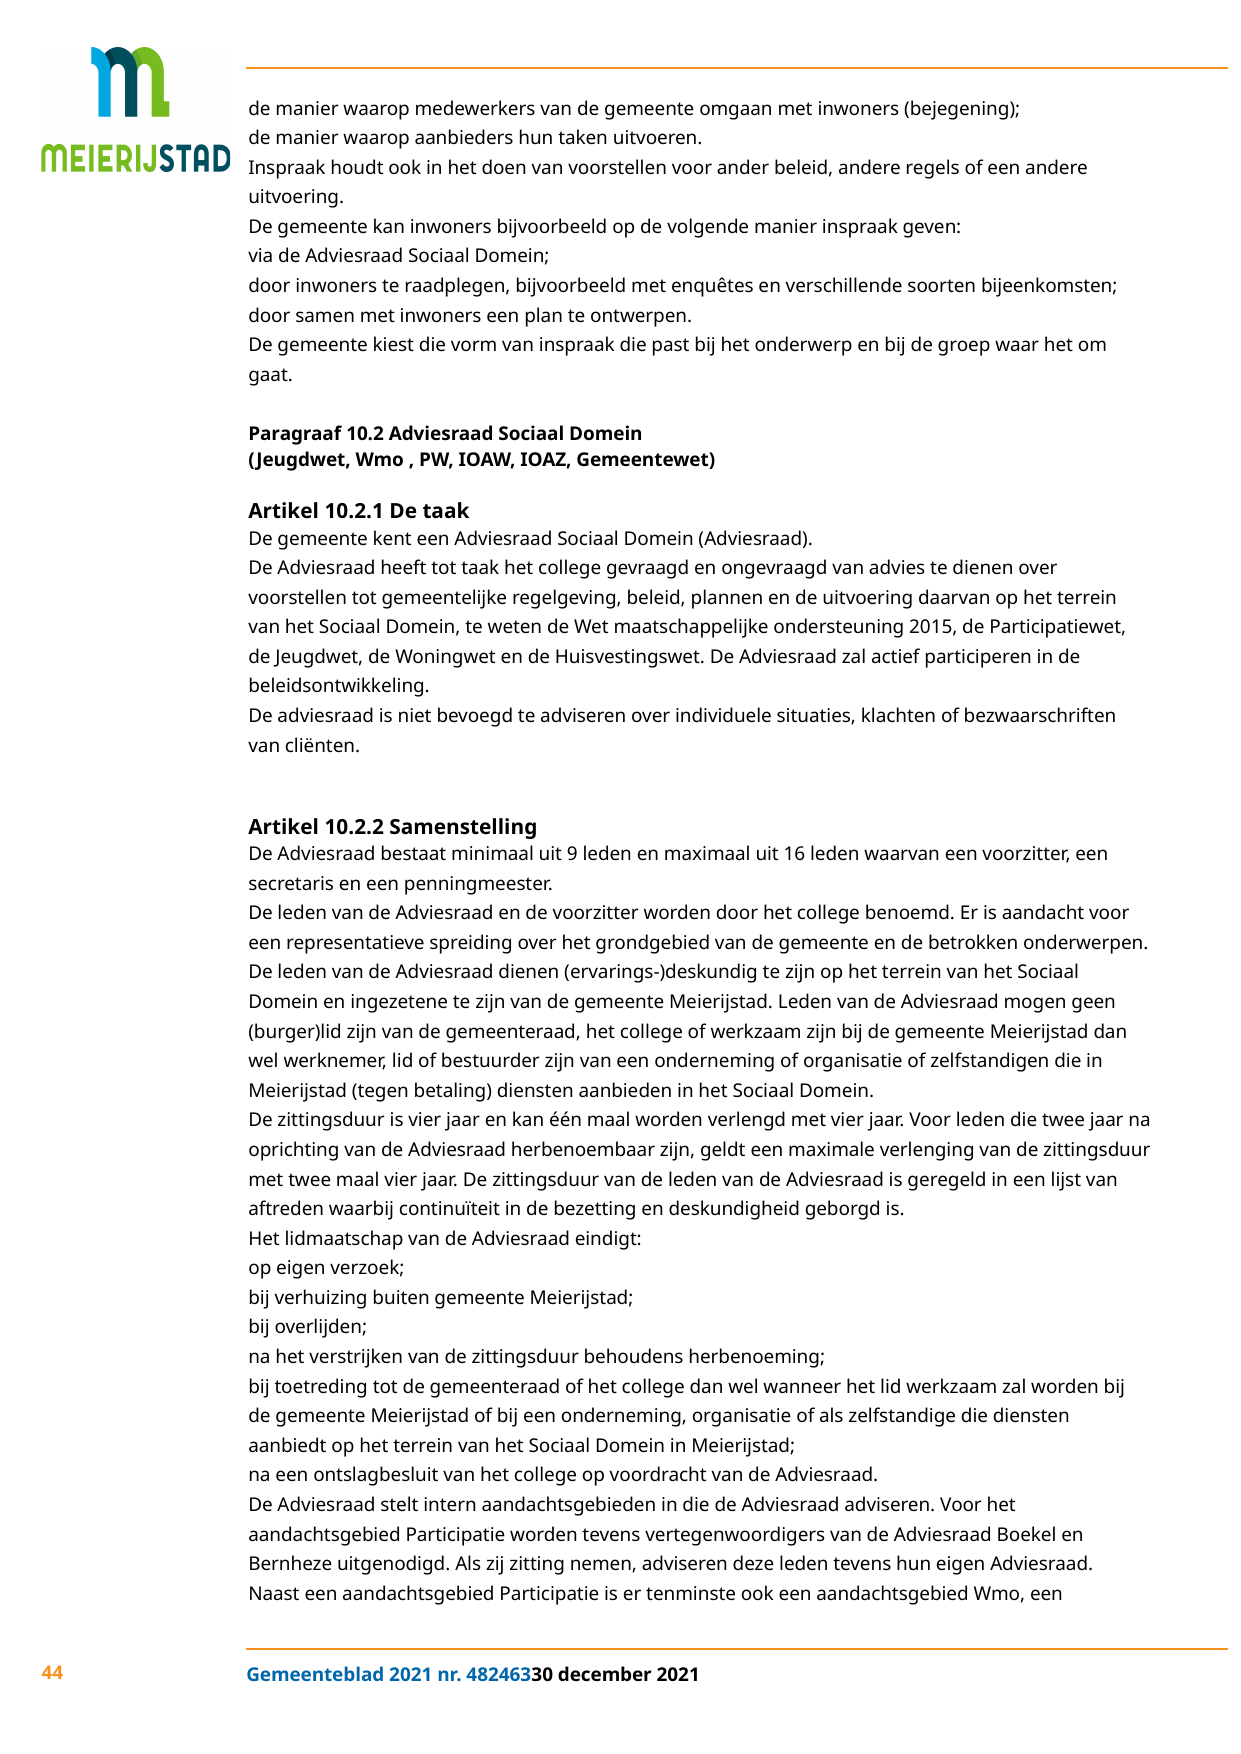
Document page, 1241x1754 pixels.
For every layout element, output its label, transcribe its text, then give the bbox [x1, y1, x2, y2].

text Artikel 10.2.2 Samenstelling [248, 812, 1152, 840]
text na een ontslagbesluit van het college op voordracht van de Adviesraad. [248, 1462, 1152, 1487]
text De Adviesraad bestaat minimaal uit 9 leden en maximaal uit 16 leden waarvan een voorzitter, een secretaris en een penningmeester. [248, 840, 1152, 896]
text De Adviesraad heeft tot taak het college gevraagd en ongevraagd van advies te dienen over voorstellen tot gemeentelijke regelgeving, beleid, plannen en de uitvoering daarvan op het terrein van het Sociaal Domein, te weten de Wet maatschappelijke ondersteuning 2015, de Participatiewet, de Jeugdwet, de Woningwet en de Huisvestingswet. De Adviesraad zal actief participeren in de beleidsontwikkeling. [248, 554, 1152, 698]
text De leden van de Adviesraad dienen (ervarings-)deskundig te zijn op het terrein van het Sociaal Domein en ingezetene te zijn van de gemeente Meierijstad. Leden van de Adviesraad mogen geen (burger)lid zijn van de gemeenteraad, het college of werkzaam zijn bij de gemeente Meierijstad dan wel werknemer, lid of bestuurder zijn van een onderneming of organisatie of zelfstandigen die in Meierijstad (tegen betaling) diensten aanbieden in het Sociaal Domein. [248, 959, 1152, 1103]
text De gemeente kan inwoners bijvoorbeeld op de volgende manier inspraak geven: [248, 213, 1152, 239]
text de manier waarop medewerkers van de gemeente omgaan met inwoners (bejegening); [248, 95, 1152, 121]
text via de Adviesraad Sociaal Domein; [248, 243, 1152, 268]
text De adviesraad is niet bevoegd te adviseren over individuele situaties, klachten of bezwaarschriften van cliënten. [248, 702, 1152, 758]
text Het lidmaatschap van de Adviesraad eindigt: [248, 1225, 1152, 1251]
text bij verhuizing buiten gemeente Meierijstad; [248, 1284, 1152, 1310]
picture [41, 47, 231, 172]
text bij overlijden; [248, 1314, 1152, 1339]
text Paragraaf 10.2 Adviesraad Sociaal Domein [248, 420, 1152, 446]
text (Jeugdwet, Wmo , PW, IOAW, IOAZ, Gemeentewet) [248, 446, 1152, 472]
text De gemeente kent een Adviesraad Sociaal Domein (Adviesraad). [248, 525, 1152, 551]
text door inwoners te raadplegen, bijvoorbeeld met enquêtes en verschillende soorten bijeenkomsten; [248, 272, 1152, 298]
text op eigen verzoek; [248, 1254, 1152, 1280]
text Naast een aandachtsgebied Participatie is er tenminste ook een aandachtsgebied Wmo, een [248, 1580, 1152, 1606]
text Inspraak houdt ook in het doen van voorstellen voor ander beleid, andere regels of een andere uitvoering. [248, 154, 1152, 209]
text De Adviesraad stelt intern aandachtsgebieden in die de Adviesraad adviseren. Voor het aandachtsgebied Participatie worden tevens vertegenwoordigers van de Adviesraad Boekel en Bernheze uitgenodigd. Als zij zitting nemen, adviseren deze leden tevens hun eigen Adviesraad. [248, 1491, 1152, 1576]
text de manier waarop aanbieders hun taken uitvoeren. [248, 124, 1152, 150]
text De zittingsduur is vier jaar en kan één maal worden verlengd met vier jaar. Voor leden die twee jaar na oprichting van de Adviesraad herbenoembaar zijn, geldt een maximale verlenging van de zittingsduur met twee maal vier jaar. De zittingsduur van de leden van de Adviesraad is geregeld in een lijst van aftreden waarbij continuïteit in de bezetting en deskundigheid geborgd is. [248, 1107, 1152, 1221]
text De gemeente kiest die vorm van inspraak die past bij het onderwerp en bij de groep waar het om gaat. [248, 331, 1152, 387]
text na het verstrijken van de zittingsduur behoudens herbenoeming; [248, 1343, 1152, 1369]
text door samen met inwoners een plan te ontwerpen. [248, 302, 1152, 328]
text bij toetreding tot de gemeenteraad of het college dan wel wanneer het lid werkzaam zal worden bij de gemeente Meierijstad of bij een onderneming, organisatie of als zelfstandige die diensten aanbiedt op het terrein van het Sociaal Domein in Meierijstad; [248, 1373, 1152, 1458]
text De leden van de Adviesraad en de voorzitter worden door het college benoemd. Er is aandacht voor een representatieve spreiding over het grondgebied van de gemeente en de betrokken onderwerpen. [248, 899, 1152, 955]
text Artikel 10.2.1 De taak [248, 496, 1152, 525]
